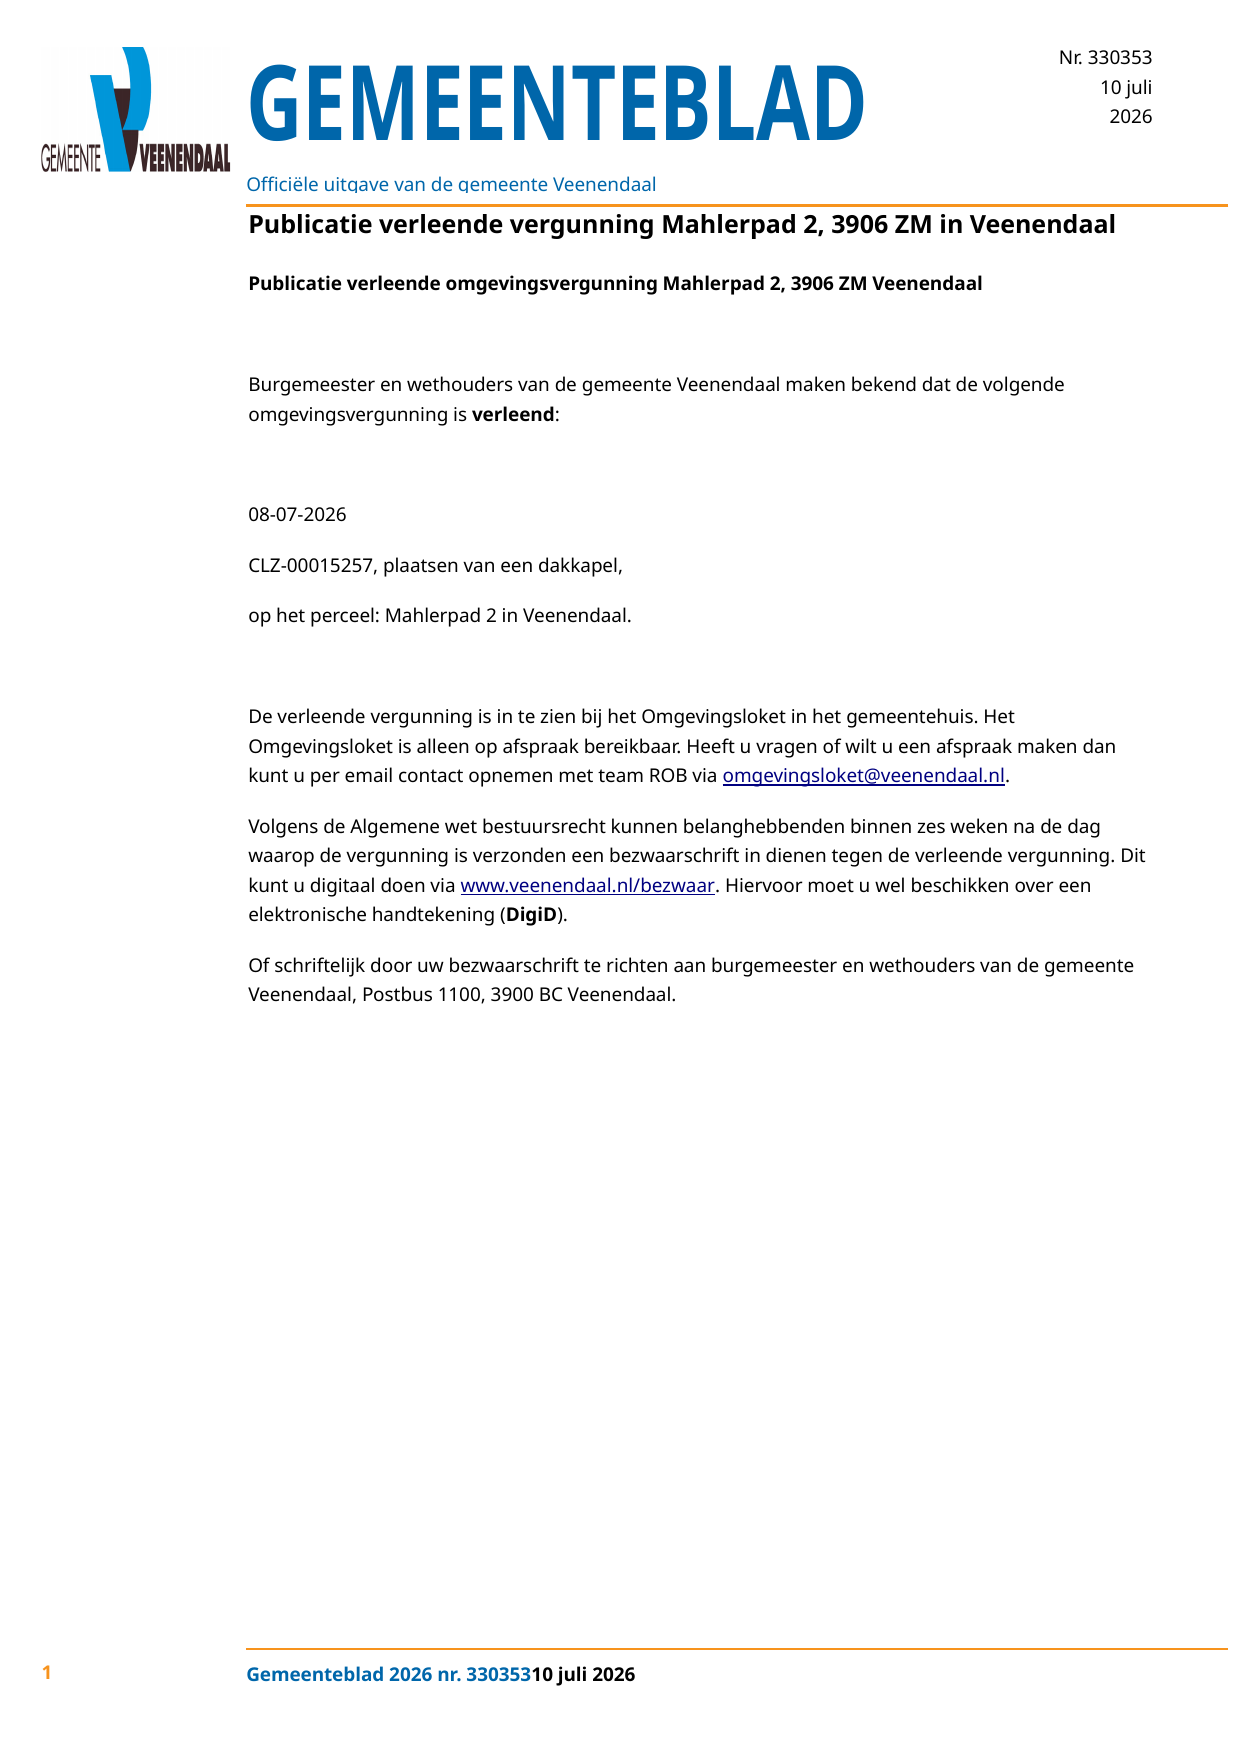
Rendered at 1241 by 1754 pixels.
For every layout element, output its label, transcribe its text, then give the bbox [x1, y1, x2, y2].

text Volgens de Algemene wet bestuursrecht kunnen belanghebbenden binnen zes weken na de dag waarop de vergunning is verzonden een bezwaarschrift in dienen tegen de verleende vergunning. Dit kunt u digitaal doen via www.veenendaal.nl/bezwaar. Hiervoor moet u wel beschikken over een elektronische handtekening (DigiD). [248, 813, 1152, 927]
picture [41, 47, 130, 172]
text Publicatie verleende vergunning Mahlerpad 2, 3906 ZM in Veenendaal [248, 207, 1152, 241]
text 08-07-2026 [248, 502, 1152, 527]
text Publicatie verleende omgevingsvergunning Mahlerpad 2, 3906 ZM Veenendaal [248, 270, 1152, 296]
text Of schriftelijk door uw bezwaarschrift te richten aan burgemeester en wethouders van de gemeente Veenendaal, Postbus 1100, 3900 BC Veenendaal. [248, 952, 1152, 1007]
text op het perceel: Mahlerpad 2 in Veenendaal. [248, 602, 1152, 628]
text Burgemeester en wethouders van de gemeente Veenendaal maken bekend dat de volgende omgevingsvergunning is verleend: [248, 371, 1152, 426]
picture [123, 47, 231, 172]
text CLZ-00015257, plaatsen van een dakkapel, [248, 552, 1152, 578]
text De verleende vergunning is in te zien bij het Omgevingsloket in het gemeentehuis. Het Omgevingsloket is alleen op afspraak bereikbaar. Heeft u vragen of wilt u een afspraak maken dan kunt u per email contact opnemen met team ROB via omgevingsloket@veenendaal.nl. [248, 703, 1152, 788]
